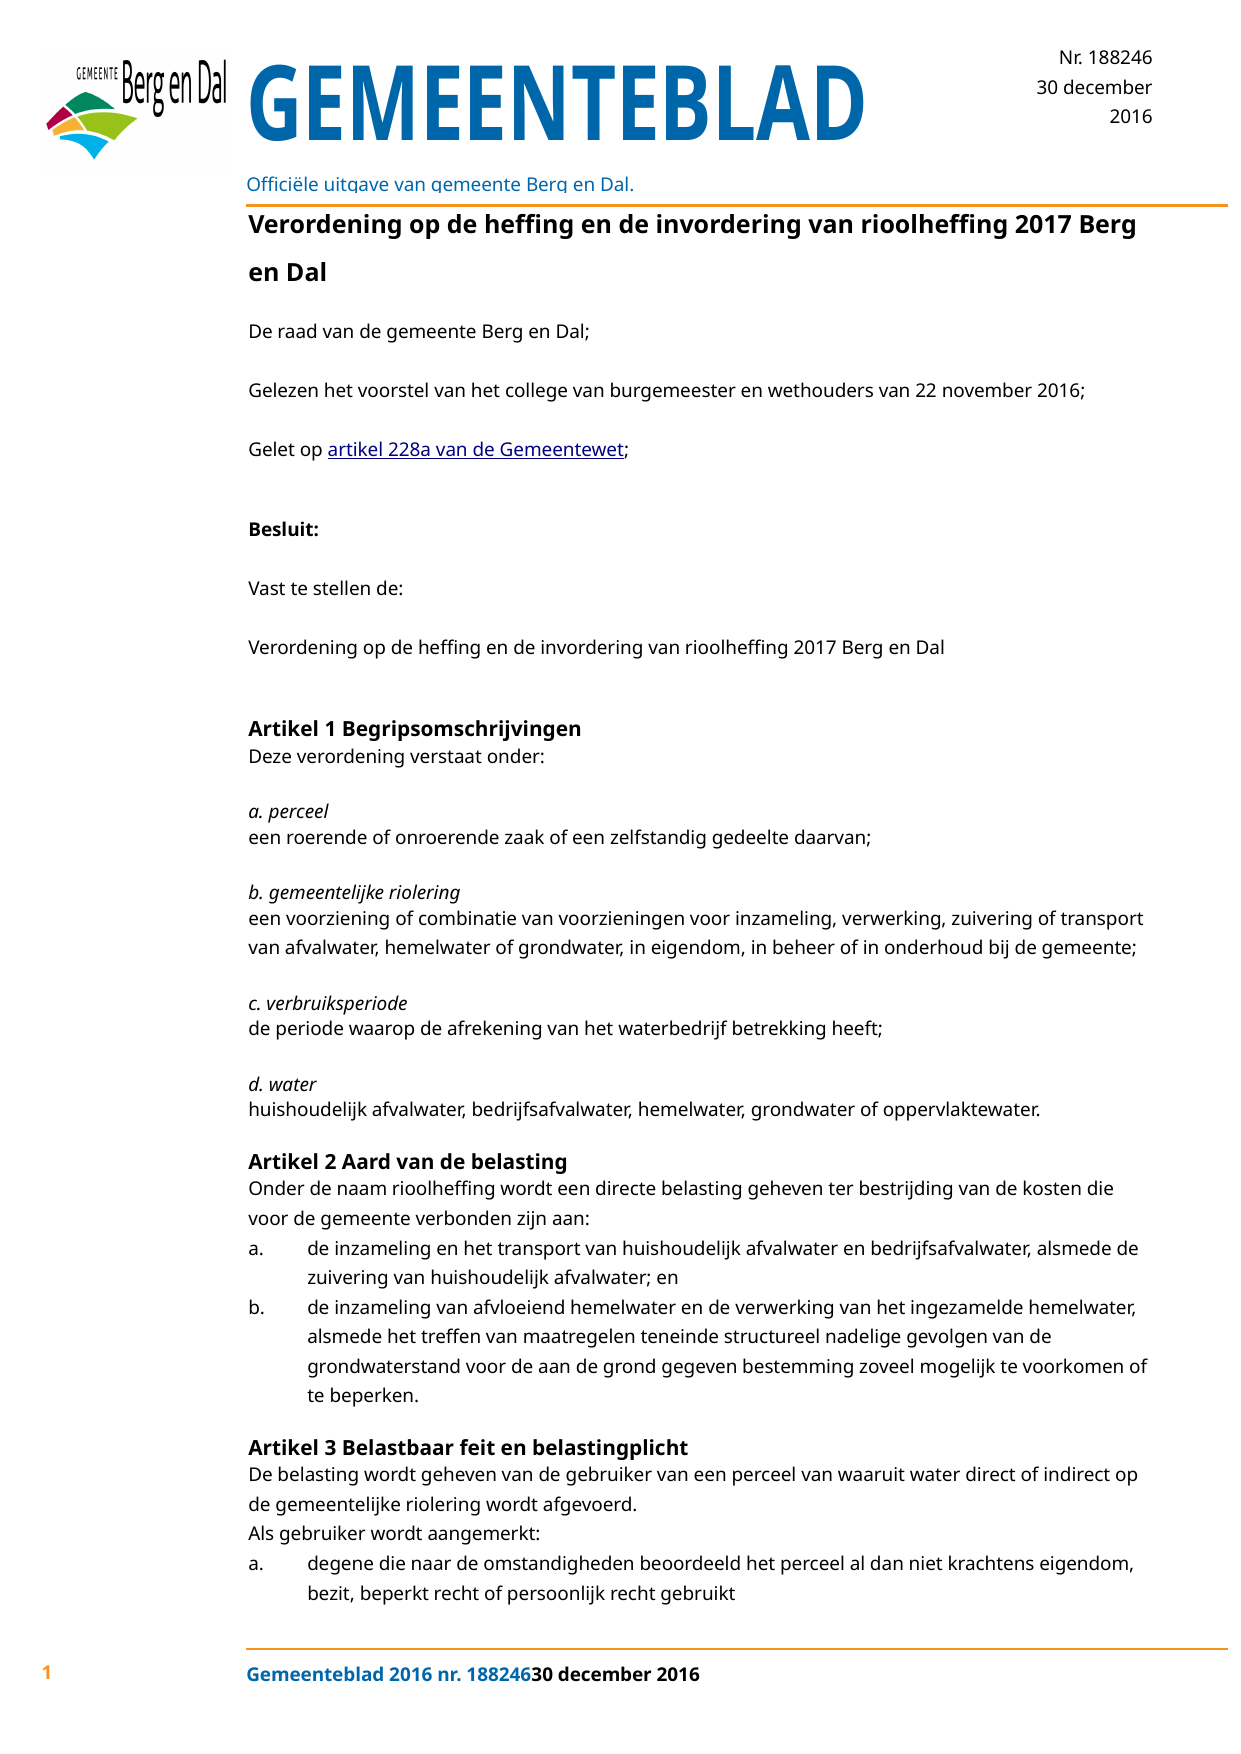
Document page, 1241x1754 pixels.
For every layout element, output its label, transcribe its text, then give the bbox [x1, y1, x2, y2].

list de inzameling van afvloeiend hemelwater en de verwerking van het ingezamelde hemelwater, alsmede het treffen van maatregelen teneinde structureel nadelige gevolgen van de grondwaterstand voor de aan de grond gegeven bestemming zoveel mogelijk te voorkomen of te beperken. [248, 1294, 1152, 1408]
text d. water [248, 1071, 1152, 1097]
text huishoudelijk afvalwater, bedrijfsafvalwater, hemelwater, grondwater of oppervlaktewater. [248, 1097, 1152, 1122]
text De raad van de gemeente Berg en Dal; [248, 318, 1152, 344]
text Artikel 1 Begripsomschrijvingen [248, 714, 1152, 743]
text Gelet op artikel 228a van de Gemeentewet; [248, 436, 1152, 462]
text Besluit: [248, 516, 1152, 542]
text een voorziening of combinatie van voorzieningen voor inzameling, verwerking, zuivering of transport van afvalwater, hemelwater of grondwater, in eigendom, in beheer of in onderhoud bij de gemeente; [248, 905, 1152, 960]
text Verordening op de heffing en de invordering van rioolheffing 2017 Berg en Dal [248, 634, 1152, 660]
text Artikel 3 Belastbaar feit en belastingplicht [248, 1433, 1152, 1461]
text Vast te stellen de: [248, 575, 1152, 601]
text Artikel 2 Aard van de belasting [248, 1147, 1152, 1176]
text de periode waarop de afrekening van het waterbedrijf betrekking heeft; [248, 1016, 1152, 1041]
list de inzameling en het transport van huishoudelijk afvalwater en bedrijfsafvalwater, alsmede de zuivering van huishoudelijk afvalwater; en [248, 1235, 1152, 1290]
text c. verbruiksperiode [248, 990, 1152, 1016]
text b. gemeentelijke riolering [248, 879, 1152, 905]
text Gelezen het voorstel van het college van burgemeester en wethouders van 22 november 2016; [248, 377, 1152, 403]
text Als gebruiker wordt aangemerkt: [248, 1521, 1152, 1546]
text een roerende of onroerende zaak of een zelfstandig gedeelte daarvan; [248, 824, 1152, 850]
picture [41, 47, 231, 172]
text De belasting wordt geheven van de gebruiker van een perceel van waaruit water direct of indirect op de gemeentelijke riolering wordt afgevoerd. [248, 1461, 1152, 1517]
text a. perceel [248, 798, 1152, 824]
text Deze verordening verstaat onder: [248, 743, 1152, 769]
text Verordening op de heffing en de invordering van rioolheffing 2017 Berg en Dal [248, 207, 1152, 288]
list degene die naar de omstandigheden beoordeeld het perceel al dan niet krachtens eigendom, bezit, beperkt recht of persoonlijk recht gebruikt [248, 1550, 1152, 1606]
text Onder de naam rioolheffing wordt een directe belasting geheven ter bestrijding van de kosten die voor de gemeente verbonden zijn aan: [248, 1176, 1152, 1231]
